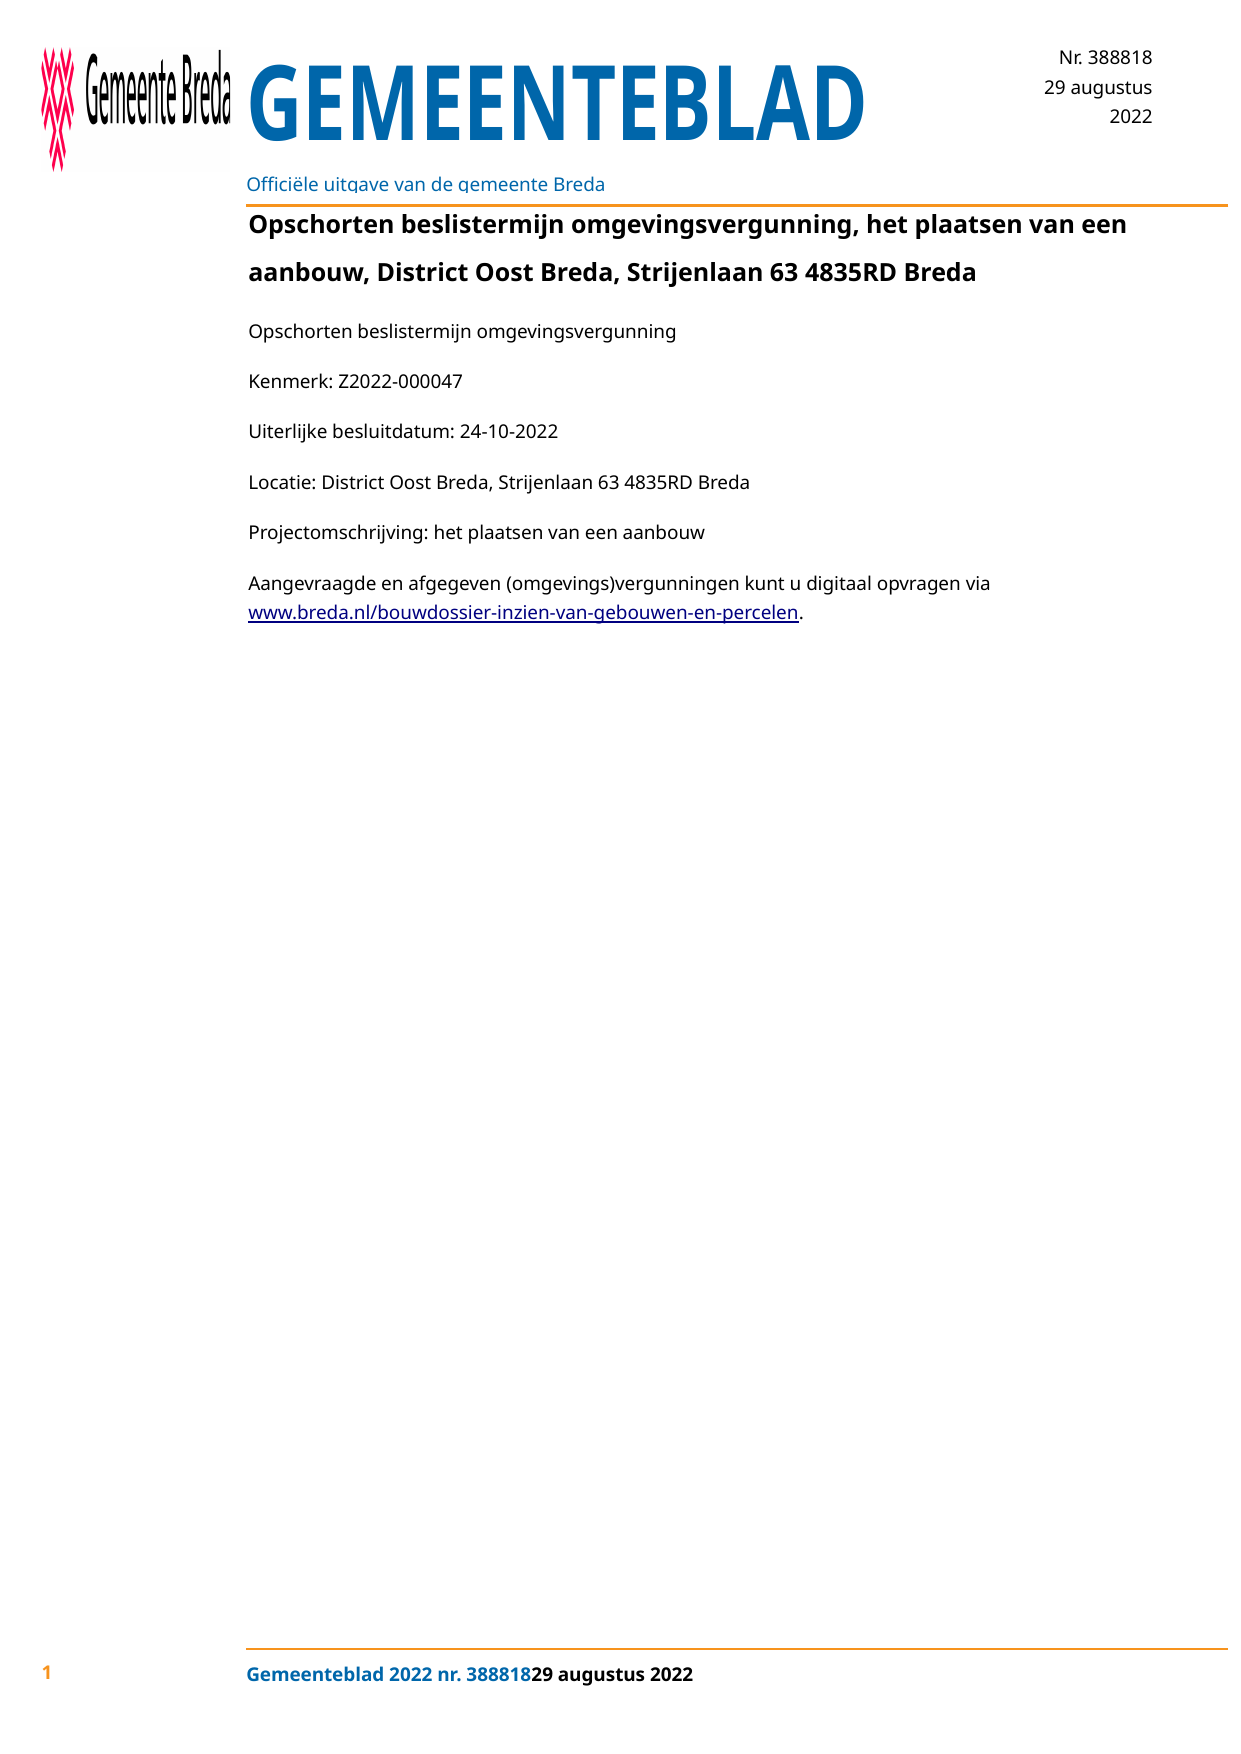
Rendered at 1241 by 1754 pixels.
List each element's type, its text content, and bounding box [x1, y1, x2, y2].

text Projectomschrijving: het plaatsen van een aanbouw [248, 519, 1152, 545]
text Uiterlijke besluitdatum: 24-10-2022 [248, 419, 1152, 444]
text Opschorten beslistermijn omgevingsvergunning [248, 318, 1152, 344]
text Opschorten beslistermijn omgevingsvergunning, het plaatsen van een aanbouw, District Oost Breda, Strijenlaan 63 4835RD Breda [248, 207, 1152, 288]
text Kenmerk: Z2022-000047 [248, 368, 1152, 394]
picture [41, 47, 231, 172]
text Locatie: District Oost Breda, Strijenlaan 63 4835RD Breda [248, 469, 1152, 495]
text Aangevraagde en afgegeven (omgevings)vergunningen kunt u digitaal opvragen via www.breda.nl/bouwdossier-inzien-van-gebouwen-en-percelen. [248, 570, 1152, 625]
